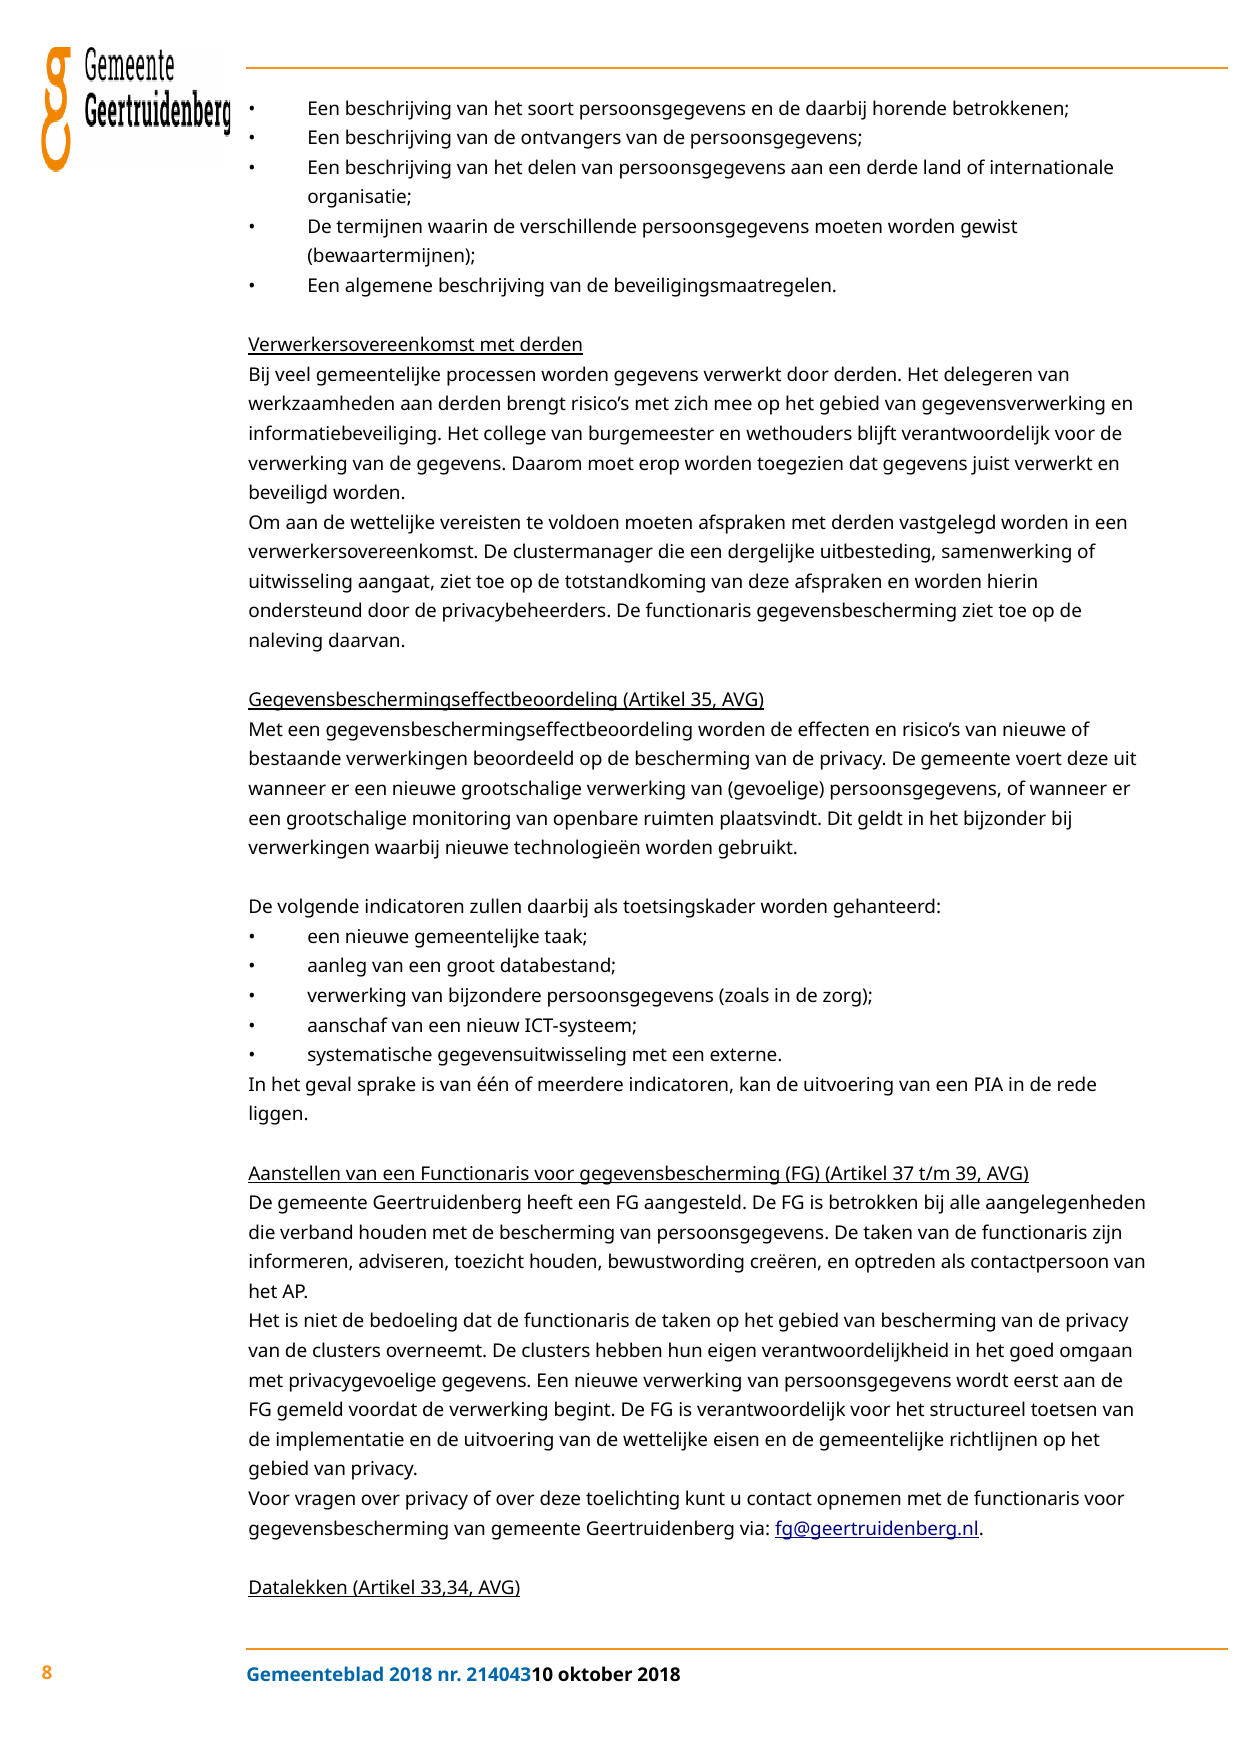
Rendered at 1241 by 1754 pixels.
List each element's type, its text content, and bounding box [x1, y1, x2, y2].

text Om aan de wettelijke vereisten te voldoen moeten afspraken met derden vastgelegd worden in een verwerkersovereenkomst. De clustermanager die een dergelijke uitbesteding, samenwerking of uitwisseling aangaat, ziet toe op de totstandkoming van deze afspraken en worden hierin ondersteund door de privacybeheerders. De functionaris gegevensbescherming ziet toe op de naleving daarvan. [248, 509, 1152, 653]
list aanschaf van een nieuw ICT-systeem; [248, 1012, 1152, 1038]
list Een algemene beschrijving van de beveiligingsmaatregelen. [248, 272, 1152, 298]
text Datalekken (Artikel 33,34, AVG) [248, 1574, 1152, 1600]
text Het is niet de bedoeling dat de functionaris de taken op het gebied van bescherming van de privacy van de clusters overneemt. De clusters hebben hun eigen verantwoordelijkheid in het goed omgaan met privacygevoelige gegevens. Een nieuwe verwerking van persoonsgegevens wordt eerst aan de FG gemeld voordat de verwerking begint. De FG is verantwoordelijk voor het structureel toetsen van de implementatie en de uitvoering van de wettelijke eisen en de gemeentelijke richtlijnen op het gebied van privacy. [248, 1308, 1152, 1481]
list Een beschrijving van de ontvangers van de persoonsgegevens; [248, 124, 1152, 150]
list Een beschrijving van het delen van persoonsgegevens aan een derde land of internationale organisatie; [248, 154, 1152, 209]
list De termijnen waarin de verschillende persoonsgegevens moeten worden gewist (bewaartermijnen); [248, 213, 1152, 268]
text In het geval sprake is van één of meerdere indicatoren, kan de uitvoering van een PIA in de rede liggen. [248, 1071, 1152, 1126]
picture [41, 47, 231, 172]
list verwerking van bijzondere persoonsgegevens (zoals in de zorg); [248, 982, 1152, 1008]
text De volgende indicatoren zullen daarbij als toetsingskader worden gehanteerd: [248, 893, 1152, 919]
list systematische gegevensuitwisseling met een externe. [248, 1041, 1152, 1067]
text Voor vragen over privacy of over deze toelichting kunt u contact opnemen met de functionaris voor gegevensbescherming van gemeente Geertruidenberg via: fg@geertruidenberg.nl. [248, 1485, 1152, 1541]
list aanleg van een groot databestand; [248, 953, 1152, 978]
text Met een gegevensbeschermingseffectbeoordeling worden de effecten en risico’s van nieuwe of bestaande verwerkingen beoordeeld op de bescherming van de privacy. De gemeente voert deze uit wanneer er een nieuwe grootschalige verwerking van (gevoelige) persoonsgegevens, of wanneer er een grootschalige monitoring van openbare ruimten plaatsvindt. Dit geldt in het bijzonder bij verwerkingen waarbij nieuwe technologieën worden gebruikt. [248, 716, 1152, 860]
list Een beschrijving van het soort persoonsgegevens en de daarbij horende betrokkenen; [248, 95, 1152, 121]
text Bij veel gemeentelijke processen worden gegevens verwerkt door derden. Het delegeren van werkzaamheden aan derden brengt risico’s met zich mee op het gebied van gegevensverwerking en informatiebeveiliging. Het college van burgemeester en wethouders blijft verantwoordelijk voor de verwerking van de gegevens. Daarom moet erop worden toegezien dat gegevens juist verwerkt en beveiligd worden. [248, 361, 1152, 505]
text Aanstellen van een Functionaris voor gegevensbescherming (FG) (Artikel 37 t/m 39, AVG) [248, 1160, 1152, 1186]
text Gegevensbeschermingseffectbeoordeling (Artikel 35, AVG) [248, 686, 1152, 712]
list een nieuwe gemeentelijke taak; [248, 923, 1152, 949]
text De gemeente Geertruidenberg heeft een FG aangesteld. De FG is betrokken bij alle aangelegenheden die verband houden met de bescherming van persoonsgegevens. De taken van de functionaris zijn informeren, adviseren, toezicht houden, bewustwording creëren, en optreden als contactpersoon van het AP. [248, 1189, 1152, 1304]
text Verwerkersovereenkomst met derden [248, 331, 1152, 357]
